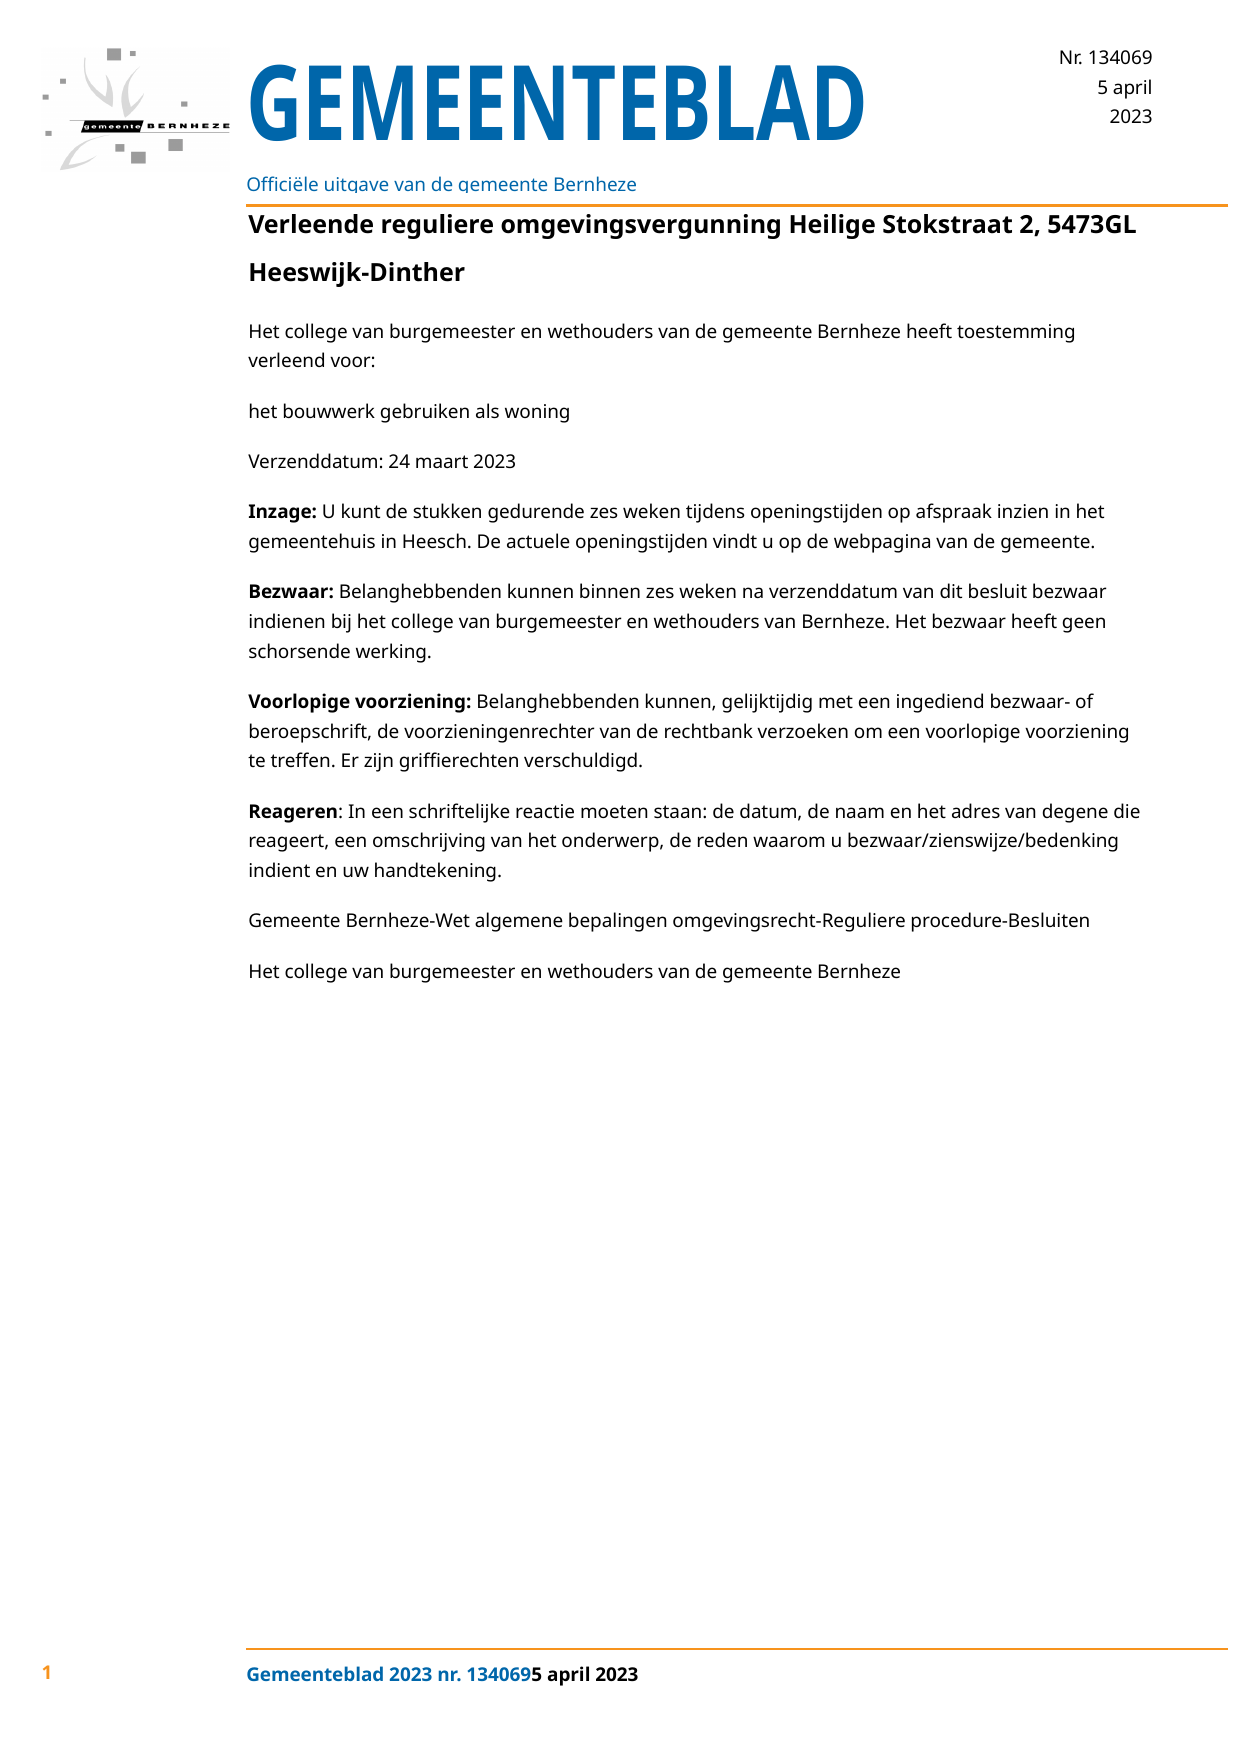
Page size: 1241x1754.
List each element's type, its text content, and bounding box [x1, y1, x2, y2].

text Het college van burgemeester en wethouders van de gemeente Bernheze [248, 958, 1152, 984]
text Gemeente Bernheze-Wet algemene bepalingen omgevingsrecht-Reguliere procedure-Besluiten [248, 907, 1152, 933]
picture [41, 47, 231, 172]
text Het college van burgemeester en wethouders van de gemeente Bernheze heeft toestemming verleend voor: [248, 318, 1152, 373]
text Inzage: U kunt de stukken gedurende zes weken tijdens openingstijden op afspraak inzien in het gemeentehuis in Heesch. De actuele openingstijden vindt u op de webpagina van de gemeente. [248, 499, 1152, 554]
text Voorlopige voorziening: Belanghebbenden kunnen, gelijktijdig met een ingediend bezwaar- of beroepschrift, de voorzieningenrechter van de rechtbank verzoeken om een voorlopige voorziening te treffen. Er zijn griffierechten verschuldigd. [248, 688, 1152, 773]
text Verleende reguliere omgevingsvergunning Heilige Stokstraat 2, 5473GL Heeswijk-Dinther [248, 207, 1152, 288]
text Verzenddatum: 24 maart 2023 [248, 448, 1152, 474]
text het bouwwerk gebruiken als woning [248, 398, 1152, 424]
text Reageren: In een schriftelijke reactie moeten staan: de datum, de naam en het adres van degene die reageert, een omschrijving van het onderwerp, de reden waarom u bezwaar/zienswijze/bedenking indient en uw handtekening. [248, 798, 1152, 883]
text Bezwaar: Belanghebbenden kunnen binnen zes weken na verzenddatum van dit besluit bezwaar indienen bij het college van burgemeester en wethouders van Bernheze. Het bezwaar heeft geen schorsende werking. [248, 579, 1152, 664]
